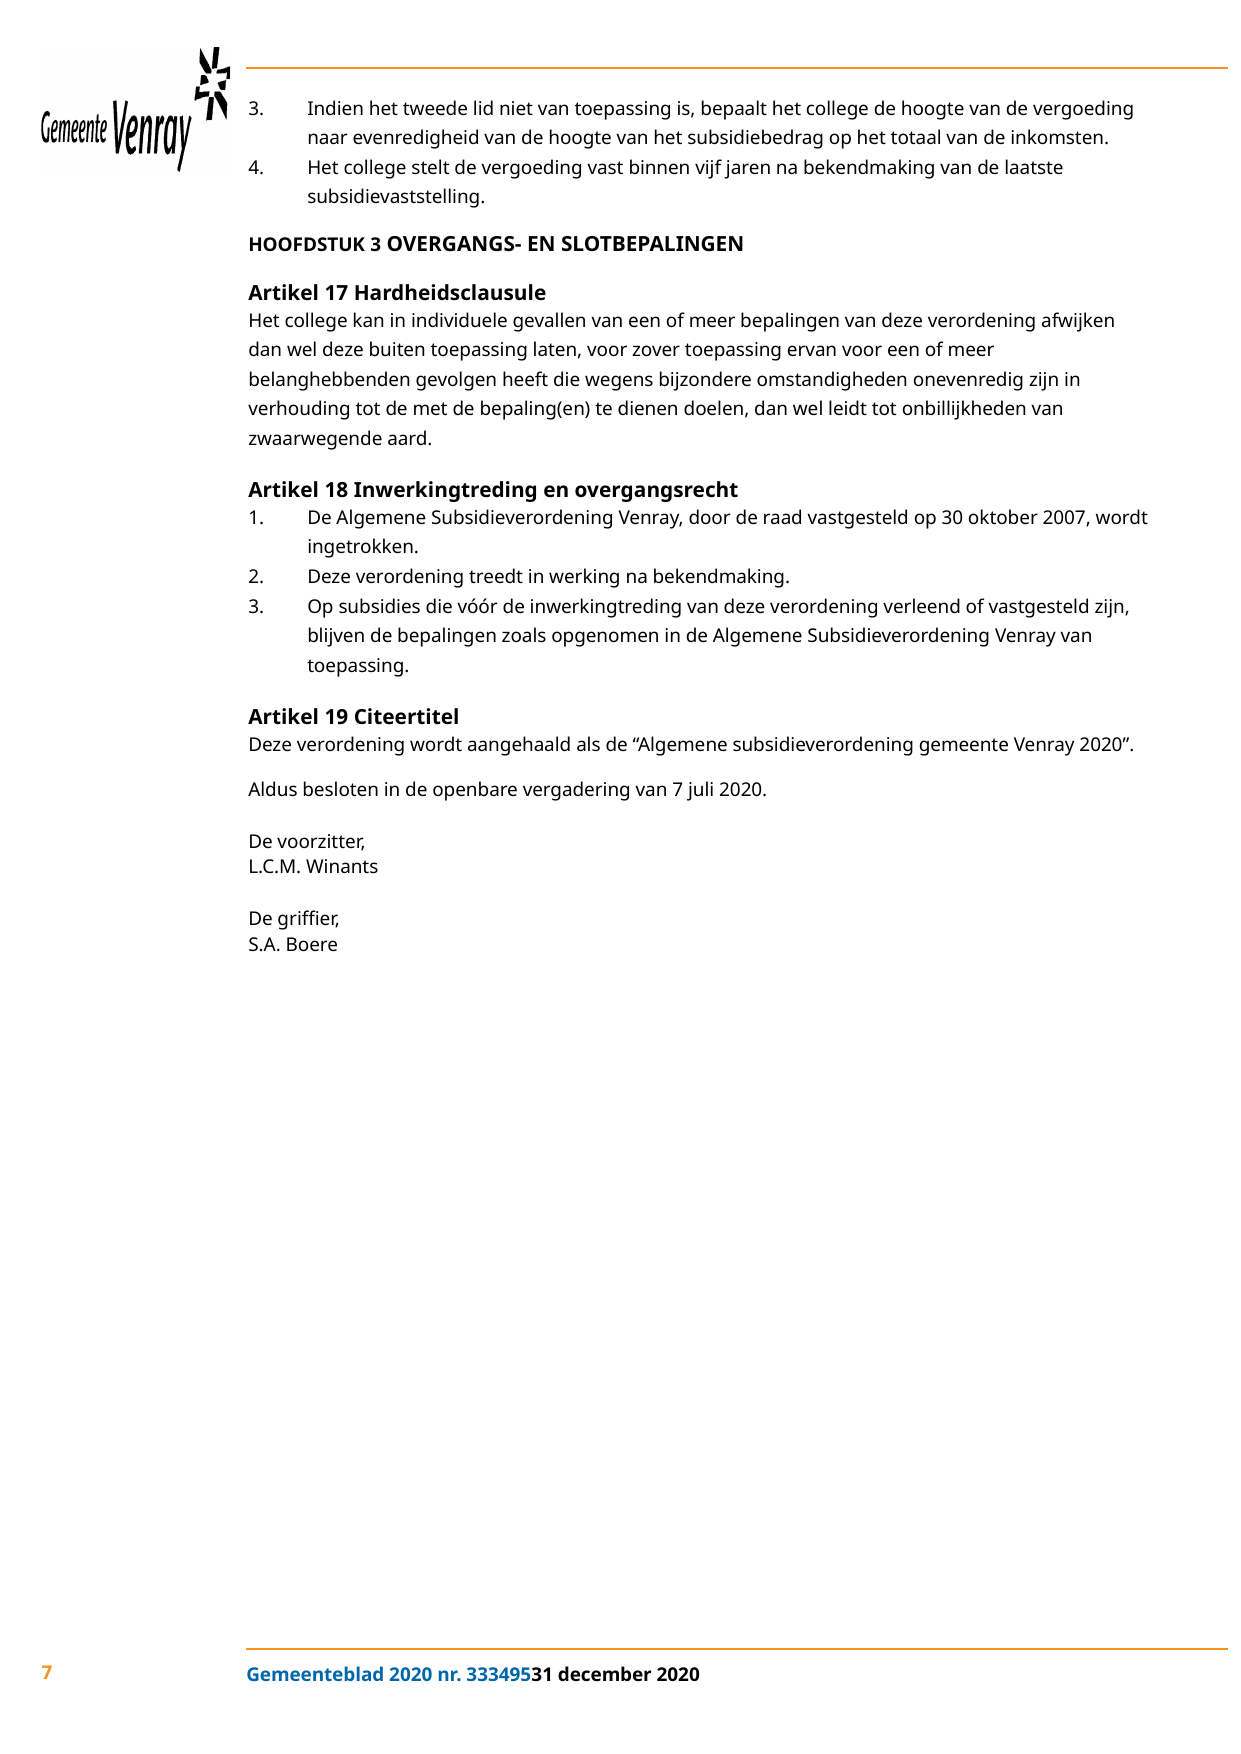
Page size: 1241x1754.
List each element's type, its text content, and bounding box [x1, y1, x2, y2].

list Indien het tweede lid niet van toepassing is, bepaalt het college de hoogte van de vergoeding naar evenredigheid van de hoogte van het subsidiebedrag op het totaal van de inkomsten. [248, 95, 1152, 150]
text S.A. Boere [248, 931, 1152, 957]
text HOOFDSTUK 3 OVERGANGS- EN SLOTBEPALINGEN [248, 229, 1152, 258]
text De griffier, [248, 905, 1152, 931]
list Deze verordening treedt in werking na bekendmaking. [248, 563, 1152, 589]
text Het college kan in individuele gevallen van een of meer bepalingen van deze verordening afwijken dan wel deze buiten toepassing laten, voor zover toepassing ervan voor een of meer belanghebbenden gevolgen heeft die wegens bijzondere omstandigheden onevenredig zijn in verhouding tot de met de bepaling(en) te dienen doelen, dan wel leidt tot onbillijkheden van zwaarwegende aard. [248, 307, 1152, 451]
list Op subsidies die vóór de inwerkingtreding van deze verordening verleend of vastgesteld zijn, blijven de bepalingen zoals opgenomen in de Algemene Subsidieverordening Venray van toepassing. [248, 593, 1152, 678]
list Het college stelt de vergoeding vast binnen vijf jaren na bekendmaking van de laatste subsidievaststelling. [248, 154, 1152, 209]
text L.C.M. Winants [248, 854, 1152, 879]
picture [41, 47, 231, 172]
list De Algemene Subsidieverordening Venray, door de raad vastgesteld op 30 oktober 2007, wordt ingetrokken. [248, 504, 1152, 559]
text Artikel 18 Inwerkingtreding en overgangsrecht [248, 476, 1152, 504]
text Artikel 19 Citeertitel [248, 702, 1152, 731]
text Deze verordening wordt aangehaald als de “Algemene subsidieverordening gemeente Venray 2020”. [248, 731, 1152, 757]
text Aldus besloten in de openbare vergadering van 7 juli 2020. [248, 776, 1152, 802]
text Artikel 17 Hardheidsclausule [248, 278, 1152, 307]
text De voorzitter, [248, 828, 1152, 854]
